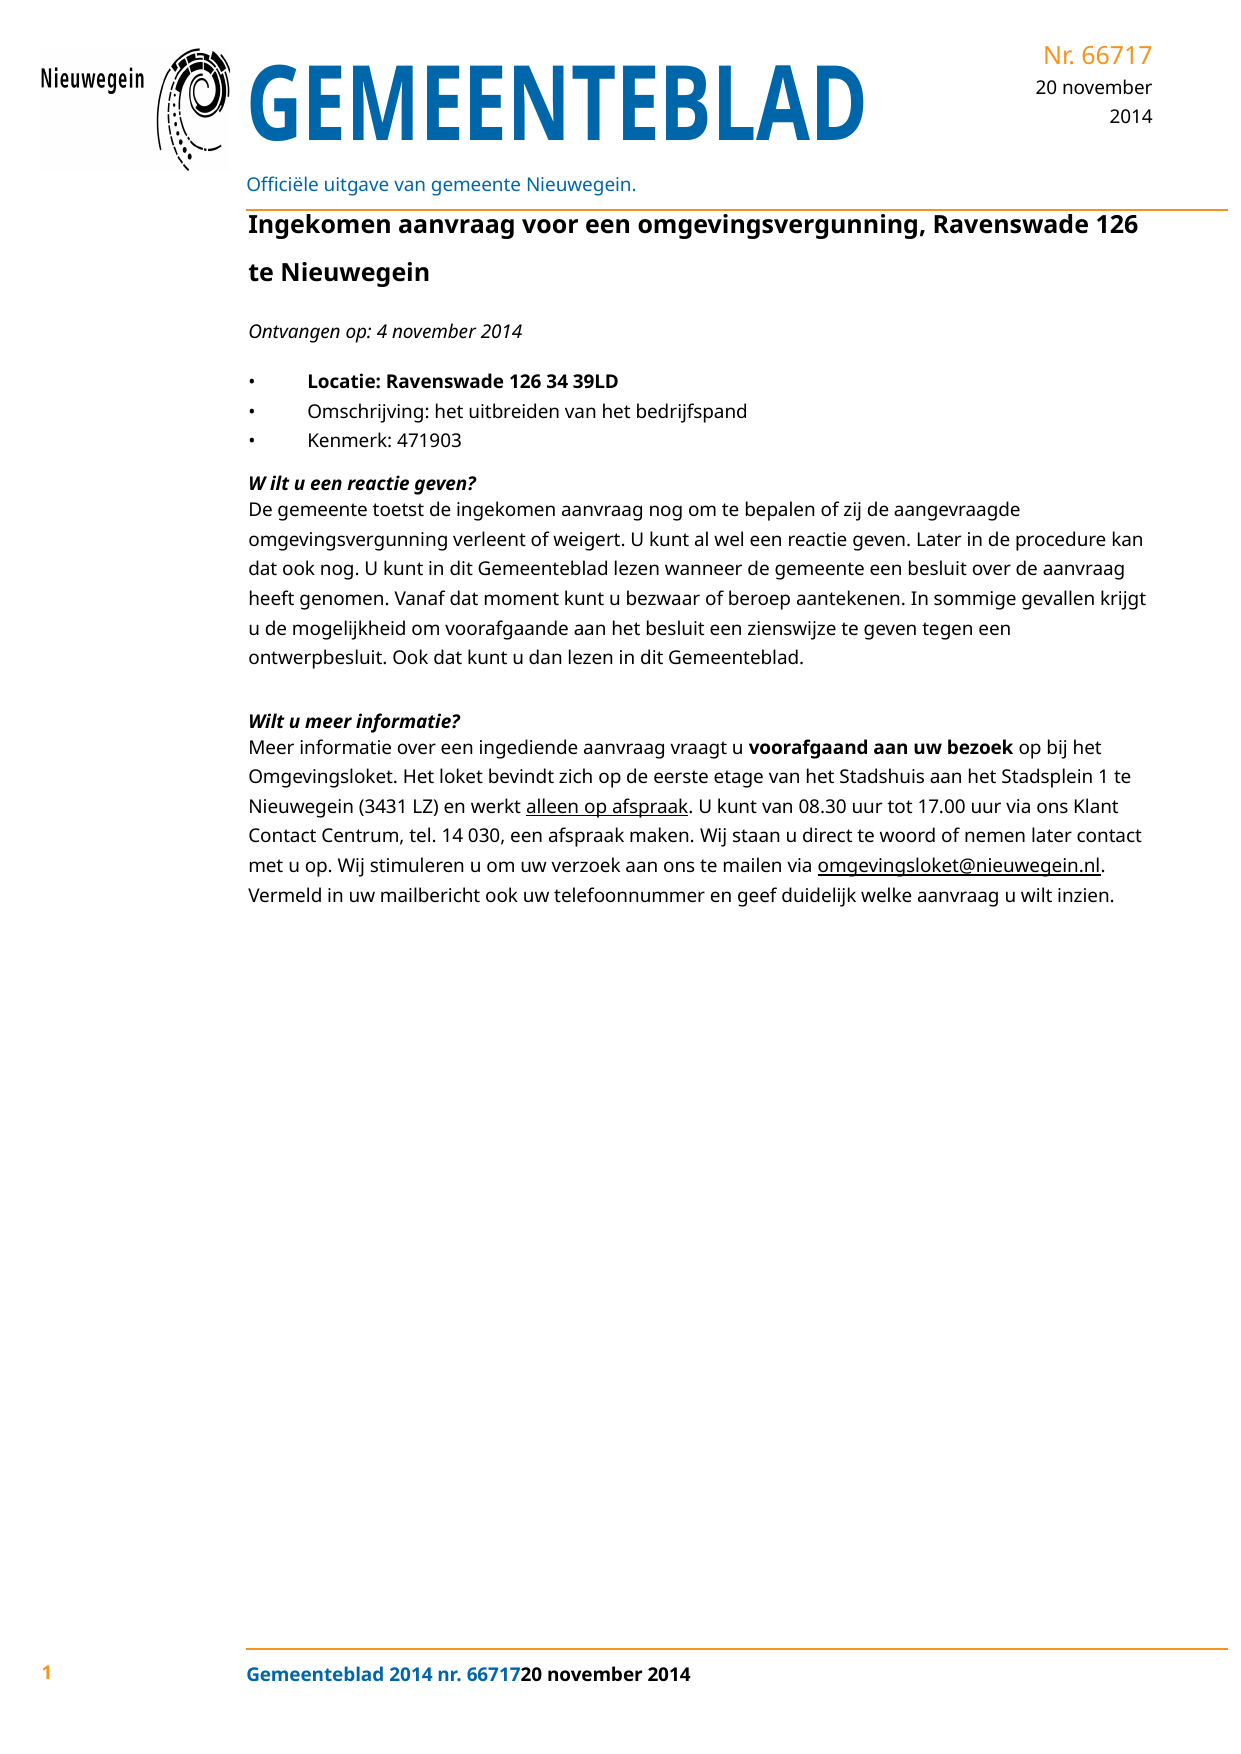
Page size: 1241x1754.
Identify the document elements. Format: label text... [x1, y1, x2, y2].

picture [41, 47, 231, 172]
text Ingekomen aanvraag voor een omgevingsvergunning, Ravenswade 126 te Nieuwegein [248, 211, 1152, 288]
text Ontvangen op: 4 november 2014 [248, 318, 1152, 344]
list Locatie: Ravenswade 126 34 39LD [248, 368, 1152, 394]
text De gemeente toetst de ingekomen aanvraag nog om te bepalen of zij de aangevraagde omgevingsvergunning verleent of weigert. U kunt al wel een reactie geven. Later in de procedure kan dat ook nog. U kunt in dit Gemeenteblad lezen wanneer de gemeente een besluit over de aanvraag heeft genomen. Vanaf dat moment kunt u bezwaar of beroep aantekenen. In sommige gevallen krijgt u de mogelijkheid om voorafgaande aan het besluit een zienswijze te geven tegen een ontwerpbesluit. Ook dat kunt u dan lezen in dit Gemeenteblad. [248, 496, 1152, 670]
text W ilt u een reactie geven? [248, 471, 1152, 496]
list Omschrijving: het uitbreiden van het bedrijfspand [248, 398, 1152, 424]
text Meer informatie over een ingediende aanvraag vraagt u voorafgaand aan uw bezoek op bij het Omgevingsloket. Het loket bevindt zich op de eerste etage van het Stadshuis aan het Stadsplein 1 te Nieuwegein (3431 LZ) en werkt alleen op afspraak. U kunt van 08.30 uur tot 17.00 uur via ons Klant Contact Centrum, tel. 14 030, een afspraak maken. Wij staan u direct te woord of nemen later contact met u op. Wij stimuleren u om uw verzoek aan ons te mailen via omgevingsloket@nieuwegein.nl. Vermeld in uw mailbericht ook uw telefoonnummer en geef duidelijk welke aanvraag u wilt inzien. [248, 734, 1152, 908]
text Wilt u meer informatie? [248, 708, 1152, 734]
list Kenmerk: 471903 [248, 427, 1152, 453]
